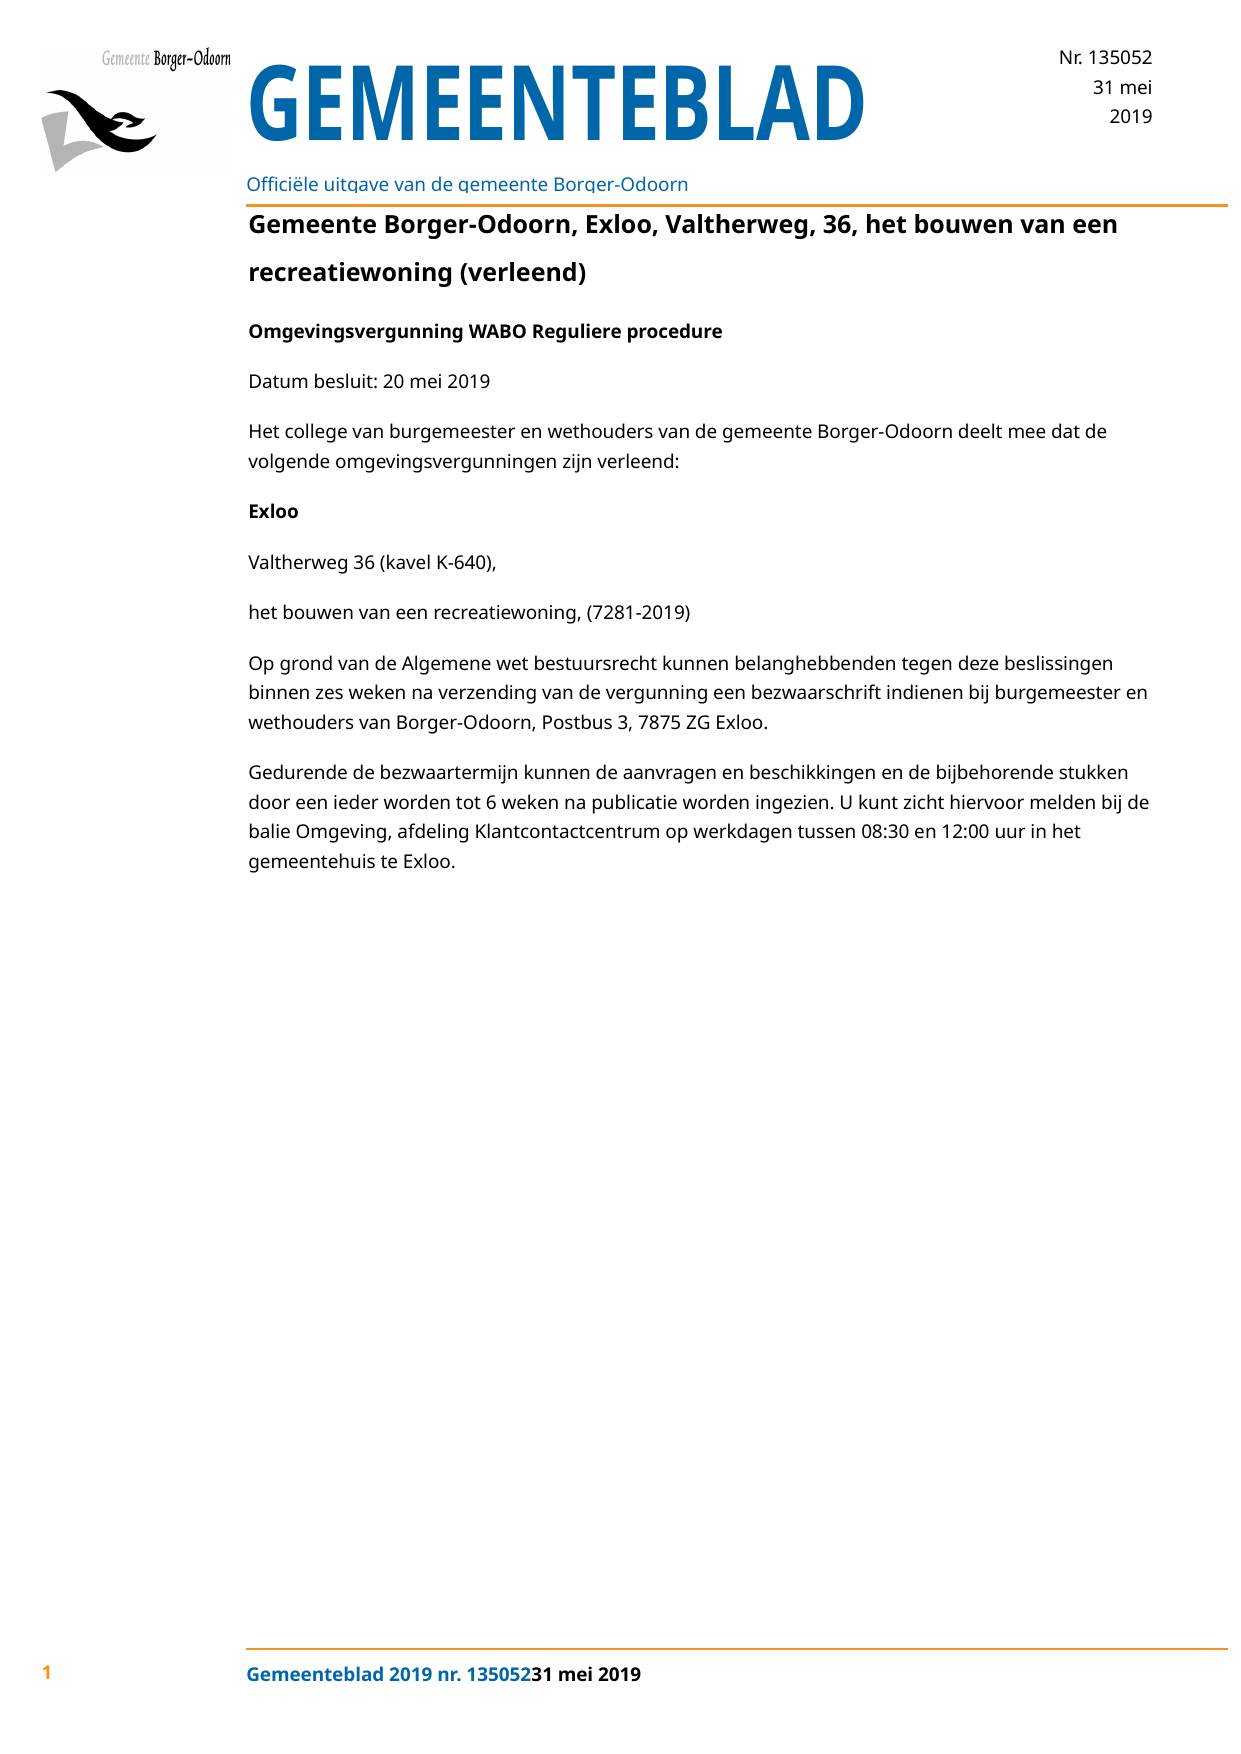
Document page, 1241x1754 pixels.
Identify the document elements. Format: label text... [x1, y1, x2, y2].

text Omgevingsvergunning WABO Reguliere procedure [248, 318, 1152, 344]
text Op grond van de Algemene wet bestuursrecht kunnen belanghebbenden tegen deze beslissingen binnen zes weken na verzending van de vergunning een bezwaarschrift indienen bij burgemeester en wethouders van Borger-Odoorn, Postbus 3, 7875 ZG Exloo. [248, 650, 1152, 735]
text Exloo [248, 499, 1152, 524]
picture [41, 47, 231, 172]
text Datum besluit: 20 mei 2019 [248, 368, 1152, 394]
text Gedurende de bezwaartermijn kunnen de aanvragen en beschikkingen en de bijbehorende stukken door een ieder worden tot 6 weken na publicatie worden ingezien. U kunt zicht hiervoor melden bij de balie Omgeving, afdeling Klantcontactcentrum op werkdagen tussen 08:30 en 12:00 uur in het gemeentehuis te Exloo. [248, 759, 1152, 874]
text Gemeente Borger-Odoorn, Exloo, Valtherweg, 36, het bouwen van een recreatiewoning (verleend) [248, 207, 1152, 288]
text Het college van burgemeester en wethouders van de gemeente Borger-Odoorn deelt mee dat de volgende omgevingsvergunningen zijn verleend: [248, 419, 1152, 474]
text Valtherweg 36 (kavel K-640), [248, 549, 1152, 575]
text het bouwen van een recreatiewoning, (7281-2019) [248, 599, 1152, 625]
